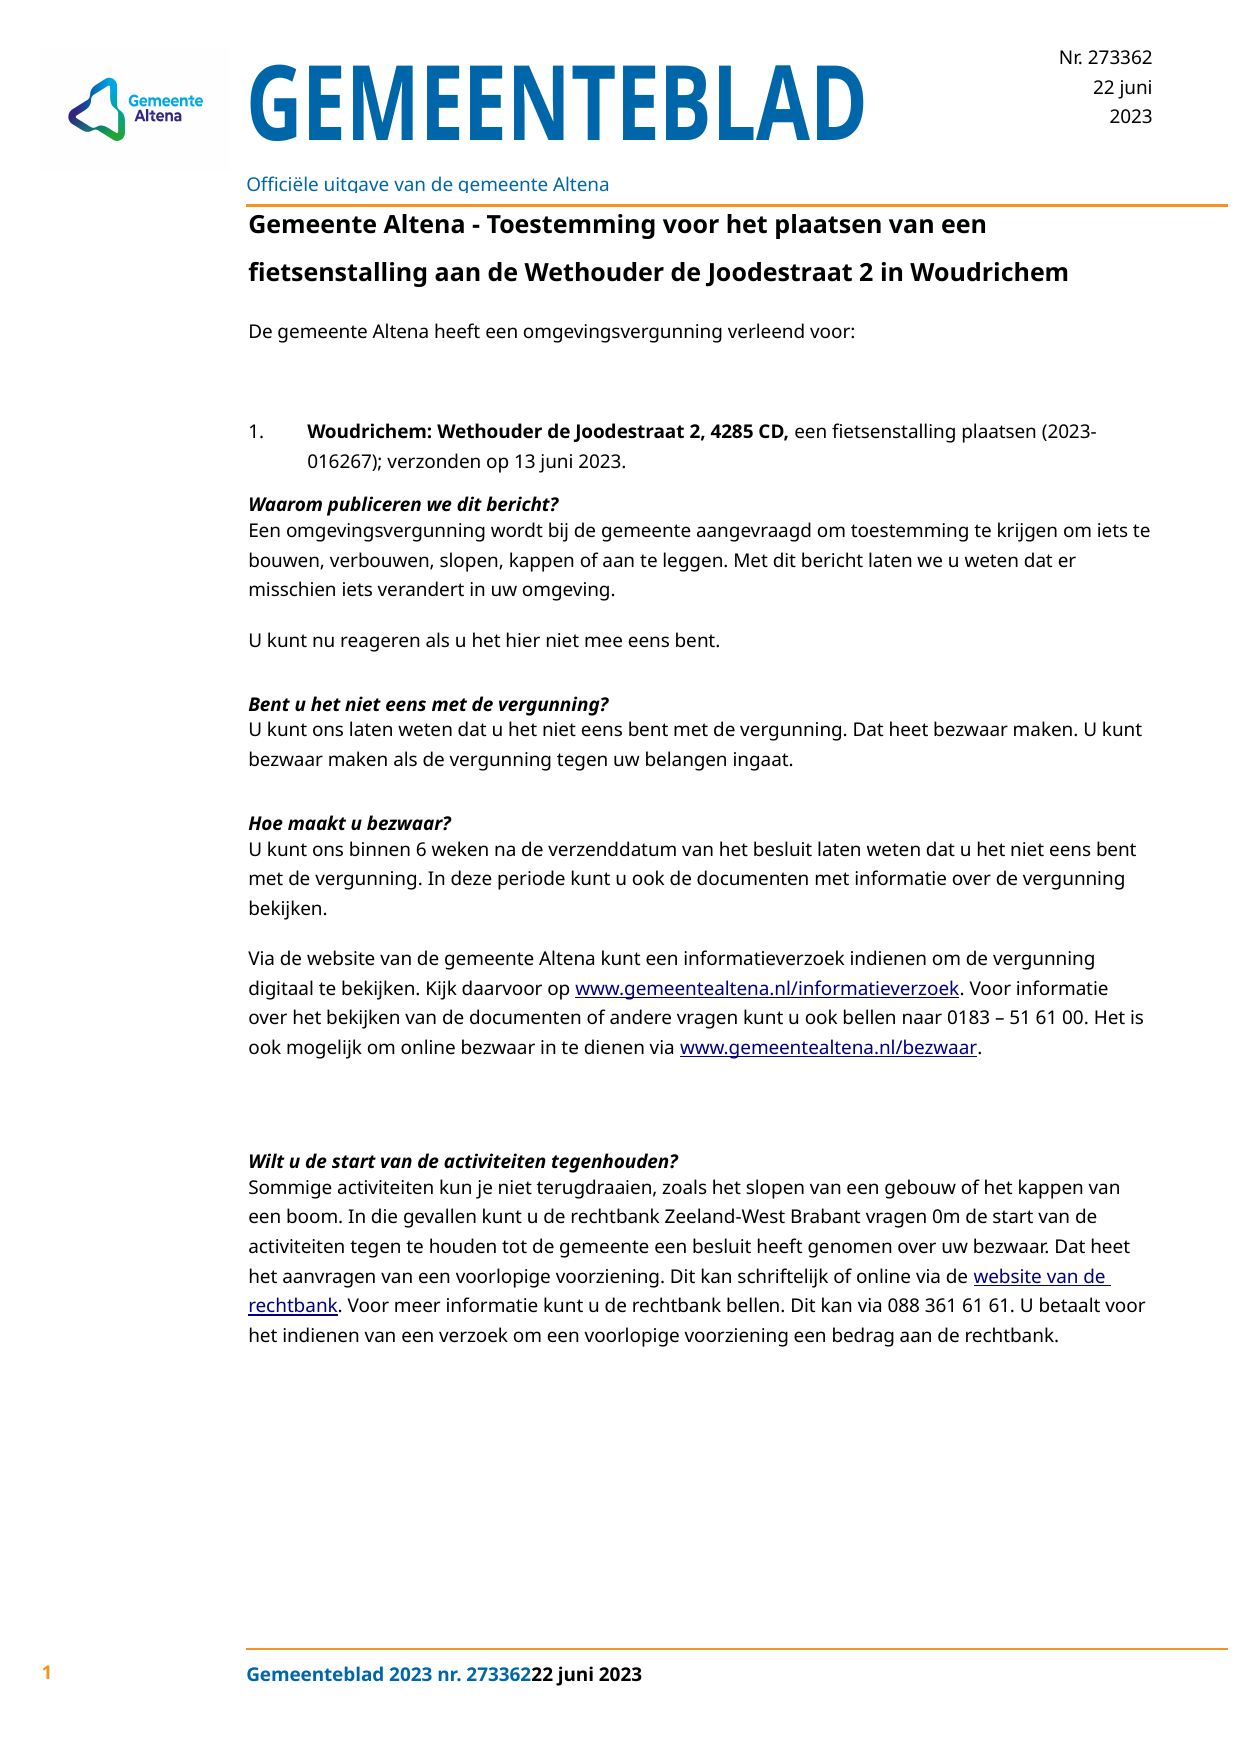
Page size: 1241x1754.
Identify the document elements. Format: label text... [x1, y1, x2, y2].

text Bent u het niet eens met de vergunning? [248, 691, 1152, 716]
list Woudrichem: Wethouder de Joodestraat 2, 4285 CD, een fietsenstalling plaatsen (2023-016267); verzonden op 13 juni 2023. [248, 419, 1152, 474]
text De gemeente Altena heeft een omgevingsvergunning verleend voor: [248, 318, 1152, 344]
text Sommige activiteiten kun je niet terugdraaien, zoals het slopen van een gebouw of het kappen van een boom. In die gevallen kunt u de rechtbank Zeeland-West Brabant vragen 0m de start van de activiteiten tegen te houden tot de gemeente een besluit heeft genomen over uw bezwaar. Dat heet het aanvragen van een voorlopige voorziening. Dit kan schriftelijk of online via de website van de rechtbank. Voor meer informatie kunt u de rechtbank bellen. Dit kan via 088 361 61 61. U betaalt voor het indienen van een verzoek om een voorlopige voorziening een bedrag aan de rechtbank. [248, 1174, 1152, 1348]
text Gemeente Altena - Toestemming voor het plaatsen van een fietsenstalling aan de Wethouder de Joodestraat 2 in Woudrichem [248, 207, 1152, 288]
picture [41, 47, 231, 172]
text Via de website van de gemeente Altena kunt een informatieverzoek indienen om de vergunning digitaal te bekijken. Kijk daarvoor op www.gemeentealtena.nl/informatieverzoek. Voor informatie over het bekijken van de documenten of andere vragen kunt u ook bellen naar 0183 – 51 61 00. Het is ook mogelijk om online bezwaar in te dienen via www.gemeentealtena.nl/bezwaar. [248, 945, 1152, 1060]
text U kunt ons laten weten dat u het niet eens bent met de vergunning. Dat heet bezwaar maken. U kunt bezwaar maken als de vergunning tegen uw belangen ingaat. [248, 716, 1152, 772]
text Hoe maakt u bezwaar? [248, 810, 1152, 836]
text U kunt nu reageren als u het hier niet mee eens bent. [248, 627, 1152, 652]
text U kunt ons binnen 6 weken na de verzenddatum van het besluit laten weten dat u het niet eens bent met de vergunning. In deze periode kunt u ook de documenten met informatie over de vergunning bekijken. [248, 836, 1152, 921]
text Een omgevingsvergunning wordt bij de gemeente aangevraagd om toestemming te krijgen om iets te bouwen, verbouwen, slopen, kappen of aan te leggen. Met dit bericht laten we u weten dat er misschien iets verandert in uw omgeving. [248, 517, 1152, 602]
text Wilt u de start van de activiteiten tegenhouden? [248, 1148, 1152, 1174]
text Waarom publiceren we dit bericht? [248, 491, 1152, 517]
